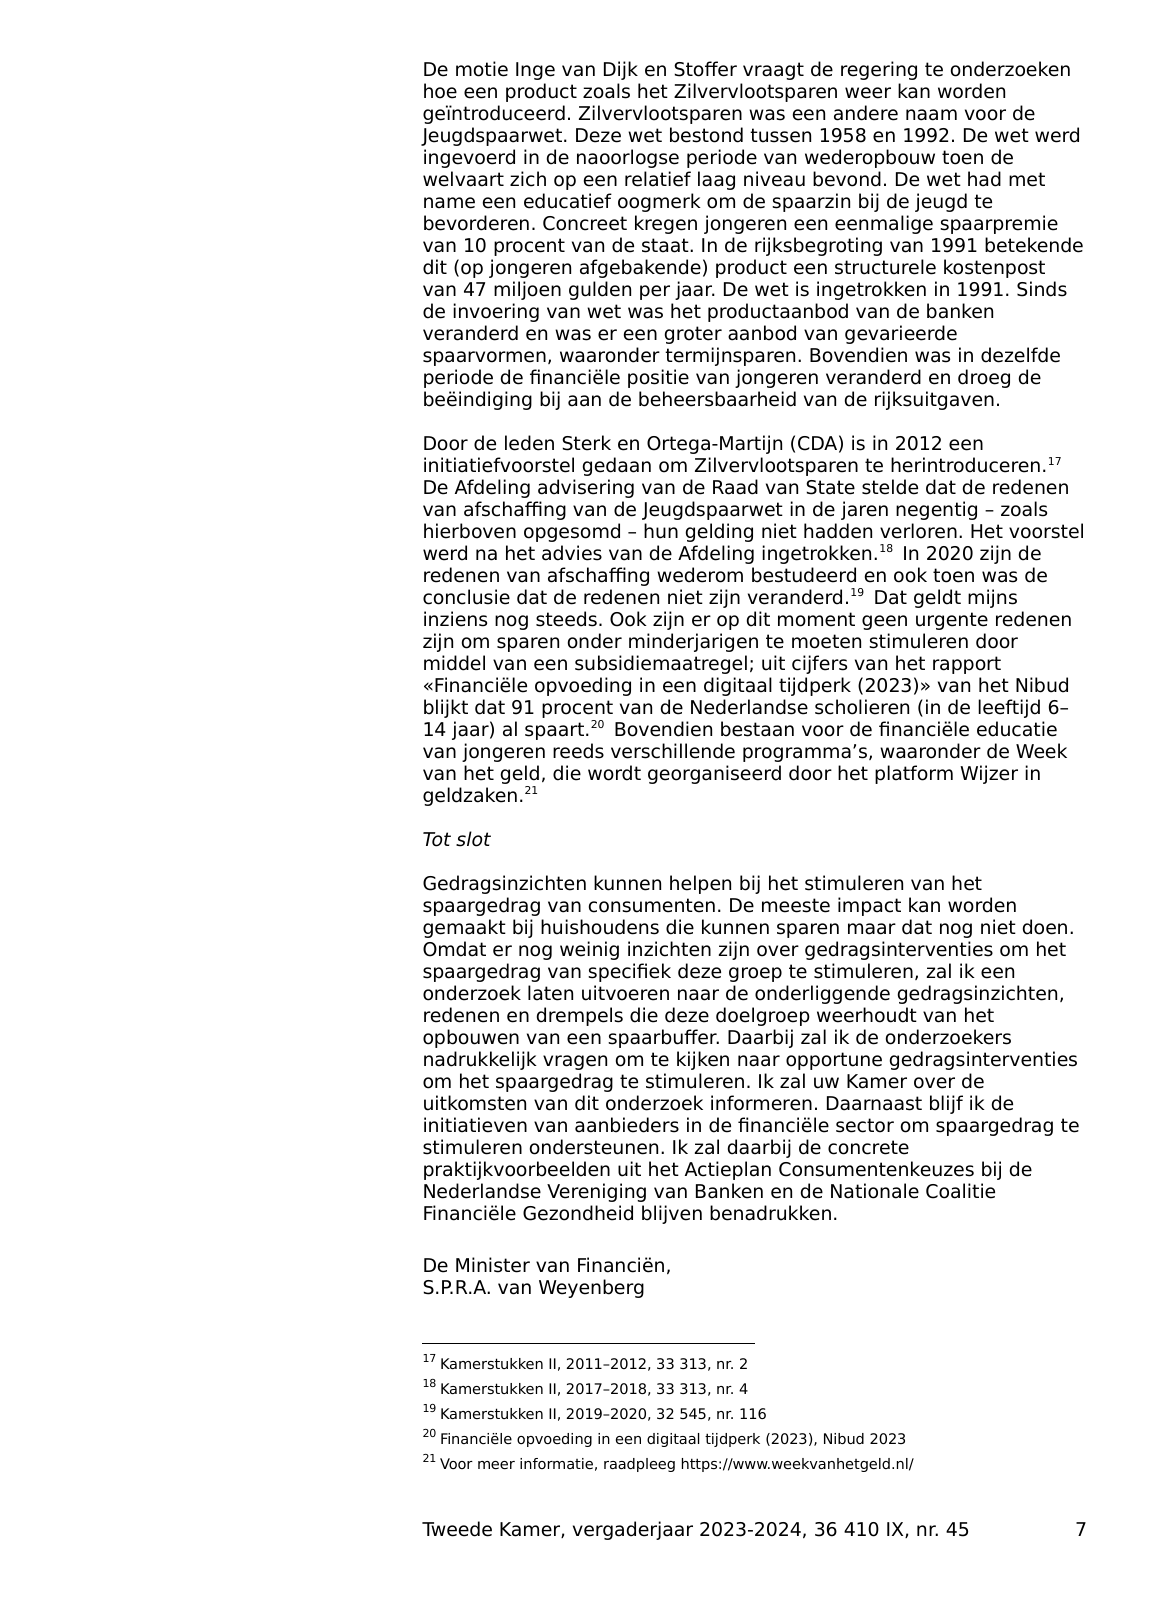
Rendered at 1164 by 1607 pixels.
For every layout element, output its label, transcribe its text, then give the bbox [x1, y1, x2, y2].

text Kamerstukken II, 2011–2012, 33 313, nr. 2 [422, 1352, 1087, 1374]
text De motie Inge van Dijk en Stoffer vraagt de regering te onderzoeken hoe een product zoals het Zilvervlootsparen weer kan worden geïntroduceerd. Zilvervlootsparen was een andere naam voor de Jeugdspaarwet. Deze wet bestond tussen 1958 en 1992. De wet werd ingevoerd in de naoorlogse periode van wederopbouw toen de welvaart zich op een relatief laag niveau bevond. De wet had met name een educatief oogmerk om de spaarzin bij de jeugd te bevorderen. Concreet kregen jongeren een eenmalige spaarpremie van 10 procent van de staat. In de rijksbegroting van 1991 betekende dit (op jongeren afgebakende) product een structurele kostenpost van 47 miljoen gulden per jaar. De wet is ingetrokken in 1991. Sinds de invoering van wet was het productaanbod van de banken veranderd en was er een groter aanbod van gevarieerde spaarvormen, waaronder termijnsparen. Bovendien was in dezelfde periode de financiële positie van jongeren veranderd en droeg de beëindiging bij aan de beheersbaarheid van de rijksuitgaven. [422, 59, 1087, 411]
text Door de leden Sterk en Ortega-Martijn (CDA) is in 2012 een initiatiefvoorstel gedaan om Zilvervlootsparen te herintroduceren. De Afdeling advisering van de Raad van State stelde dat de redenen van afschaffing van de Jeugdspaarwet in de jaren negentig – zoals hierboven opgesomd – hun gelding niet hadden verloren. Het voorstel werd na het advies van de Afdeling ingetrokken. In 2020 zijn de redenen van afschaffing wederom bestudeerd en ook toen was de conclusie dat de redenen niet zijn veranderd. Dat geldt mijns inziens nog steeds. Ook zijn er op dit moment geen urgente redenen zijn om sparen onder minderjarigen te moeten stimuleren door middel van een subsidiemaatregel; uit cijfers van het rapport «Financiële opvoeding in een digitaal tijdperk (2023)» van het Nibud blijkt dat 91 procent van de Nederlandse scholieren (in de leeftijd 6–14 jaar) al spaart. Bovendien bestaan voor de financiële educatie van jongeren reeds verschillende programma’s, waaronder de Week van het geld, die wordt georganiseerd door het platform Wijzer in geldzaken. [422, 433, 1087, 807]
text Kamerstukken II, 2017–2018, 33 313, nr. 4 [422, 1377, 1087, 1399]
text Financiële opvoeding in een digitaal tijdperk (2023), Nibud 2023 [422, 1427, 1087, 1449]
text De Minister van Financiën, S.P.R.A. van Weyenberg [422, 1254, 1087, 1298]
subtitle Tot slot [422, 829, 1087, 851]
text Voor meer informatie, raadpleeg https://www.weekvanhetgeld.nl/ [422, 1452, 1087, 1474]
text Kamerstukken II, 2019–2020, 32 545, nr. 116 [422, 1402, 1087, 1424]
text Gedragsinzichten kunnen helpen bij het stimuleren van het spaargedrag van consumenten. De meeste impact kan worden gemaakt bij huishoudens die kunnen sparen maar dat nog niet doen. Omdat er nog weinig inzichten zijn over gedragsinterventies om het spaargedrag van specifiek deze groep te stimuleren, zal ik een onderzoek laten uitvoeren naar de onderliggende gedragsinzichten, redenen en drempels die deze doelgroep weerhoudt van het opbouwen van een spaarbuffer. Daarbij zal ik de onderzoekers nadrukkelijk vragen om te kijken naar opportune gedragsinterventies om het spaargedrag te stimuleren. Ik zal uw Kamer over de uitkomsten van dit onderzoek informeren. Daarnaast blijf ik de initiatieven van aanbieders in de financiële sector om spaargedrag te stimuleren ondersteunen. Ik zal daarbij de concrete praktijkvoorbeelden uit het Actieplan Consumentenkeuzes bij de Nederlandse Vereniging van Banken en de Nationale Coalitie Financiële Gezondheid blijven benadrukken. [422, 873, 1087, 1224]
